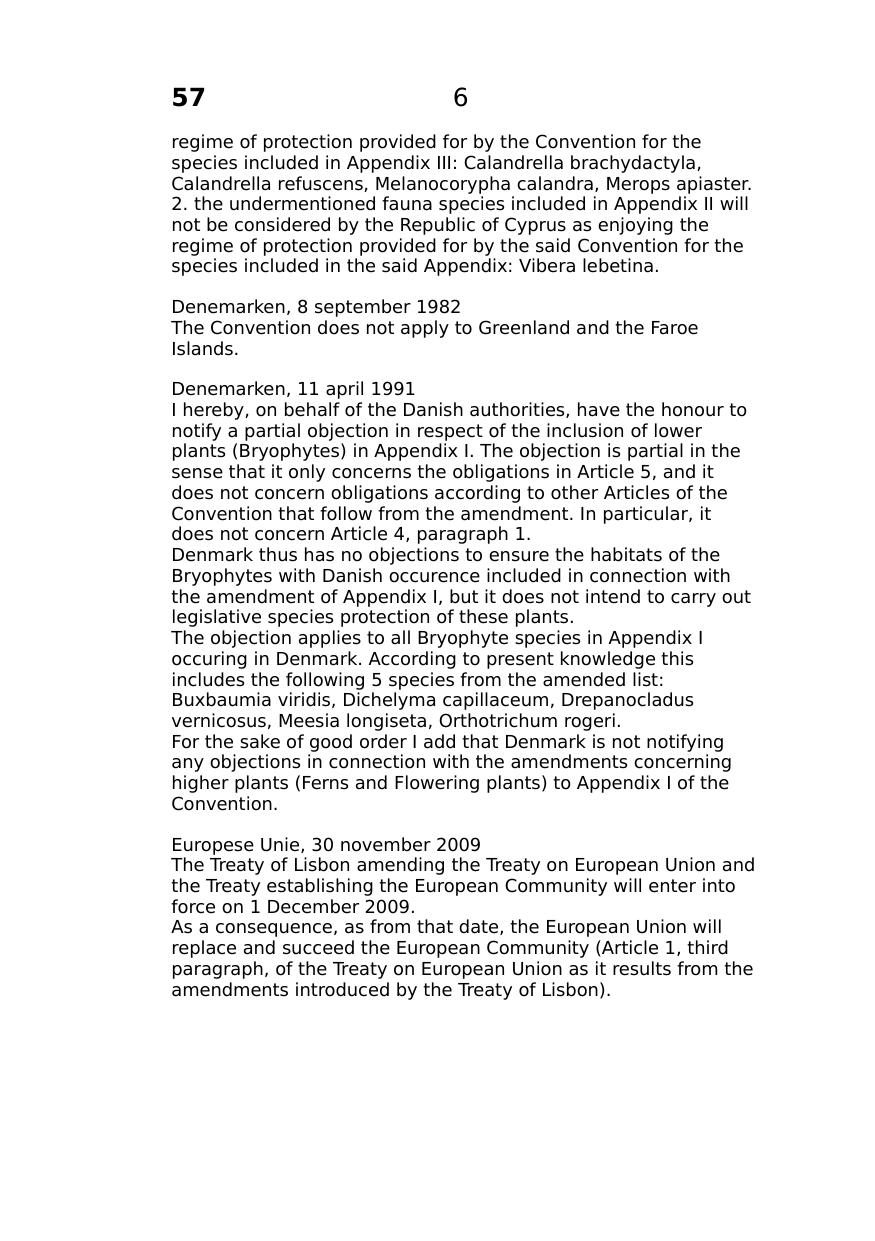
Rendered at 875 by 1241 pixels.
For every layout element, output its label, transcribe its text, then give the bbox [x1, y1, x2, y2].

text Europese Unie, 30 november 2009 [171, 834, 756, 855]
text As a consequence, as from that date, the European Union will replace and succeed the European Community (Article 1, third paragraph, of the Treaty on European Union as it results from the amendments introduced by the Treaty of Lisbon). [171, 917, 756, 1000]
text The objection applies to all Bryophyte species in Appendix I occuring in Denmark. According to present knowledge this includes the following 5 species from the amended list: [171, 628, 756, 690]
text Denmark thus has no objections to ensure the habitats of the Bryophytes with Danish occurence included in connection with the amendment of Appendix I, but it does not intend to carry out legislative species protection of these plants. [171, 545, 756, 628]
text I hereby, on behalf of the Danish authorities, have the honour to notify a partial objection in respect of the inclusion of lower plants (Bryophytes) in Appendix I. The objection is partial in the sense that it only concerns the obligations in Article 5, and it does not concern obligations according to other Articles of the Convention that follow from the amendment. In particular, it does not concern Article 4, paragraph 1. [171, 400, 756, 545]
text The Treaty of Lisbon amending the Treaty on European Union and the Treaty establishing the European Community will enter into force on 1 December 2009. [171, 855, 756, 917]
text 2. the undermentioned fauna species included in Appendix II will not be considered by the Republic of Cyprus as enjoying the regime of protection provided for by the said Convention for the species included in the said Appendix: Vibera lebetina. [171, 194, 756, 277]
text For the sake of good order I add that Denmark is not notifying any objections in connection with the amendments concerning higher plants (Ferns and Flowering plants) to Appendix I of the Convention. [171, 732, 756, 814]
text Buxbaumia viridis, Dichelyma capillaceum, Drepanocladus vernicosus, Meesia longiseta, Orthotrichum rogeri. [171, 690, 756, 732]
text regime of protection provided for by the Convention for the species included in Appendix III: Calandrella brachydactyla, Calandrella refuscens, Melanocorypha calandra, Merops apiaster. [171, 132, 756, 194]
text Denemarken, 11 april 1991 [171, 379, 756, 400]
text The Convention does not apply to Greenland and the Faroe Islands. [171, 318, 756, 359]
text Denemarken, 8 september 1982 [171, 297, 756, 318]
